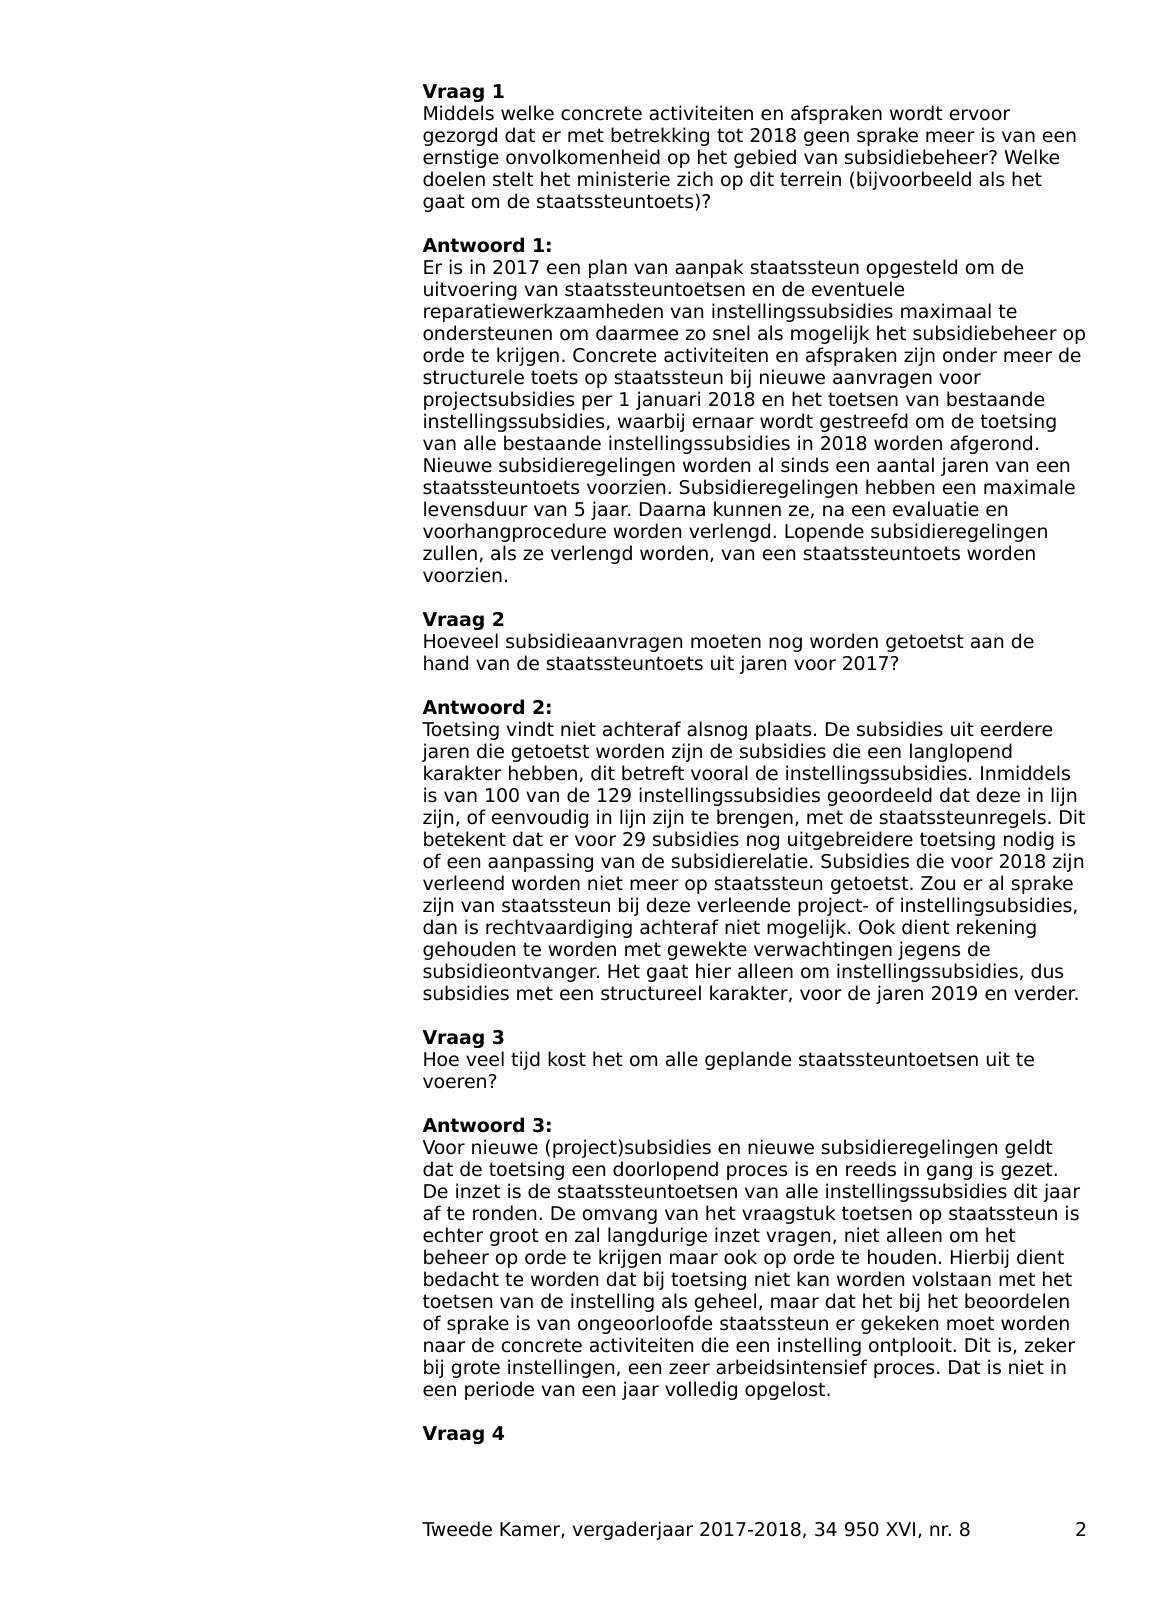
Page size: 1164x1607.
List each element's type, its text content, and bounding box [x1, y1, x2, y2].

text Antwoord 1: [422, 235, 1087, 257]
text Vraag 1 [422, 81, 1087, 103]
text Antwoord 2: [422, 697, 1087, 719]
text Toetsing vindt niet achteraf alsnog plaats. De subsidies uit eerdere jaren die getoetst worden zijn de subsidies die een langlopend karakter hebben, dit betreft vooral de instellingssubsidies. Inmiddels is van 100 van de 129 instellingssubsidies geoordeeld dat deze in lijn zijn, of eenvoudig in lijn zijn te brengen, met de staatssteunregels. Dit betekent dat er voor 29 subsidies nog uitgebreidere toetsing nodig is of een aanpassing van de subsidierelatie. Subsidies die voor 2018 zijn verleend worden niet meer op staatssteun getoetst. Zou er al sprake zijn van staatssteun bij deze verleende project- of instellingsubsidies, dan is rechtvaardiging achteraf niet mogelijk. Ook dient rekening gehouden te worden met gewekte verwachtingen jegens de subsidieontvanger. Het gaat hier alleen om instellingssubsidies, dus subsidies met een structureel karakter, voor de jaren 2019 en verder. [422, 719, 1087, 1005]
text Middels welke concrete activiteiten en afspraken wordt ervoor gezorgd dat er met betrekking tot 2018 geen sprake meer is van een ernstige onvolkomenheid op het gebied van subsidiebeheer? Welke doelen stelt het ministerie zich op dit terrein (bijvoorbeeld als het gaat om de staatssteuntoets)? [422, 103, 1087, 213]
text Voor nieuwe (project)subsidies en nieuwe subsidieregelingen geldt dat de toetsing een doorlopend proces is en reeds in gang is gezet. De inzet is de staatssteuntoetsen van alle instellingssubsidies dit jaar af te ronden. De omvang van het vraagstuk toetsen op staatssteun is echter groot en zal langdurige inzet vragen, niet alleen om het beheer op orde te krijgen maar ook op orde te houden. Hierbij dient bedacht te worden dat bij toetsing niet kan worden volstaan met het toetsen van de instelling als geheel, maar dat het bij het beoordelen of sprake is van ongeoorloofde staatssteun er gekeken moet worden naar de concrete activiteiten die een instelling ontplooit. Dit is, zeker bij grote instellingen, een zeer arbeidsintensief proces. Dat is niet in een periode van een jaar volledig opgelost. [422, 1137, 1087, 1401]
text Hoeveel subsidieaanvragen moeten nog worden getoetst aan de hand van de staatssteuntoets uit jaren voor 2017? [422, 631, 1087, 675]
text Vraag 4 [422, 1423, 1087, 1445]
text Vraag 3 [422, 1027, 1087, 1049]
text Antwoord 3: [422, 1115, 1087, 1137]
text Vraag 2 [422, 609, 1087, 631]
text Hoe veel tijd kost het om alle geplande staatssteuntoetsen uit te voeren? [422, 1049, 1087, 1093]
text Er is in 2017 een plan van aanpak staatssteun opgesteld om de uitvoering van staatssteuntoetsen en de eventuele reparatiewerkzaamheden van instellingssubsidies maximaal te ondersteunen om daarmee zo snel als mogelijk het subsidiebeheer op orde te krijgen. Concrete activiteiten en afspraken zijn onder meer de structurele toets op staatssteun bij nieuwe aanvragen voor projectsubsidies per 1 januari 2018 en het toetsen van bestaande instellingssubsidies, waarbij ernaar wordt gestreefd om de toetsing van alle bestaande instellingssubsidies in 2018 worden afgerond. Nieuwe subsidieregelingen worden al sinds een aantal jaren van een staatssteuntoets voorzien. Subsidieregelingen hebben een maximale levensduur van 5 jaar. Daarna kunnen ze, na een evaluatie en voorhangprocedure worden verlengd. Lopende subsidieregelingen zullen, als ze verlengd worden, van een staatssteuntoets worden voorzien. [422, 257, 1087, 587]
